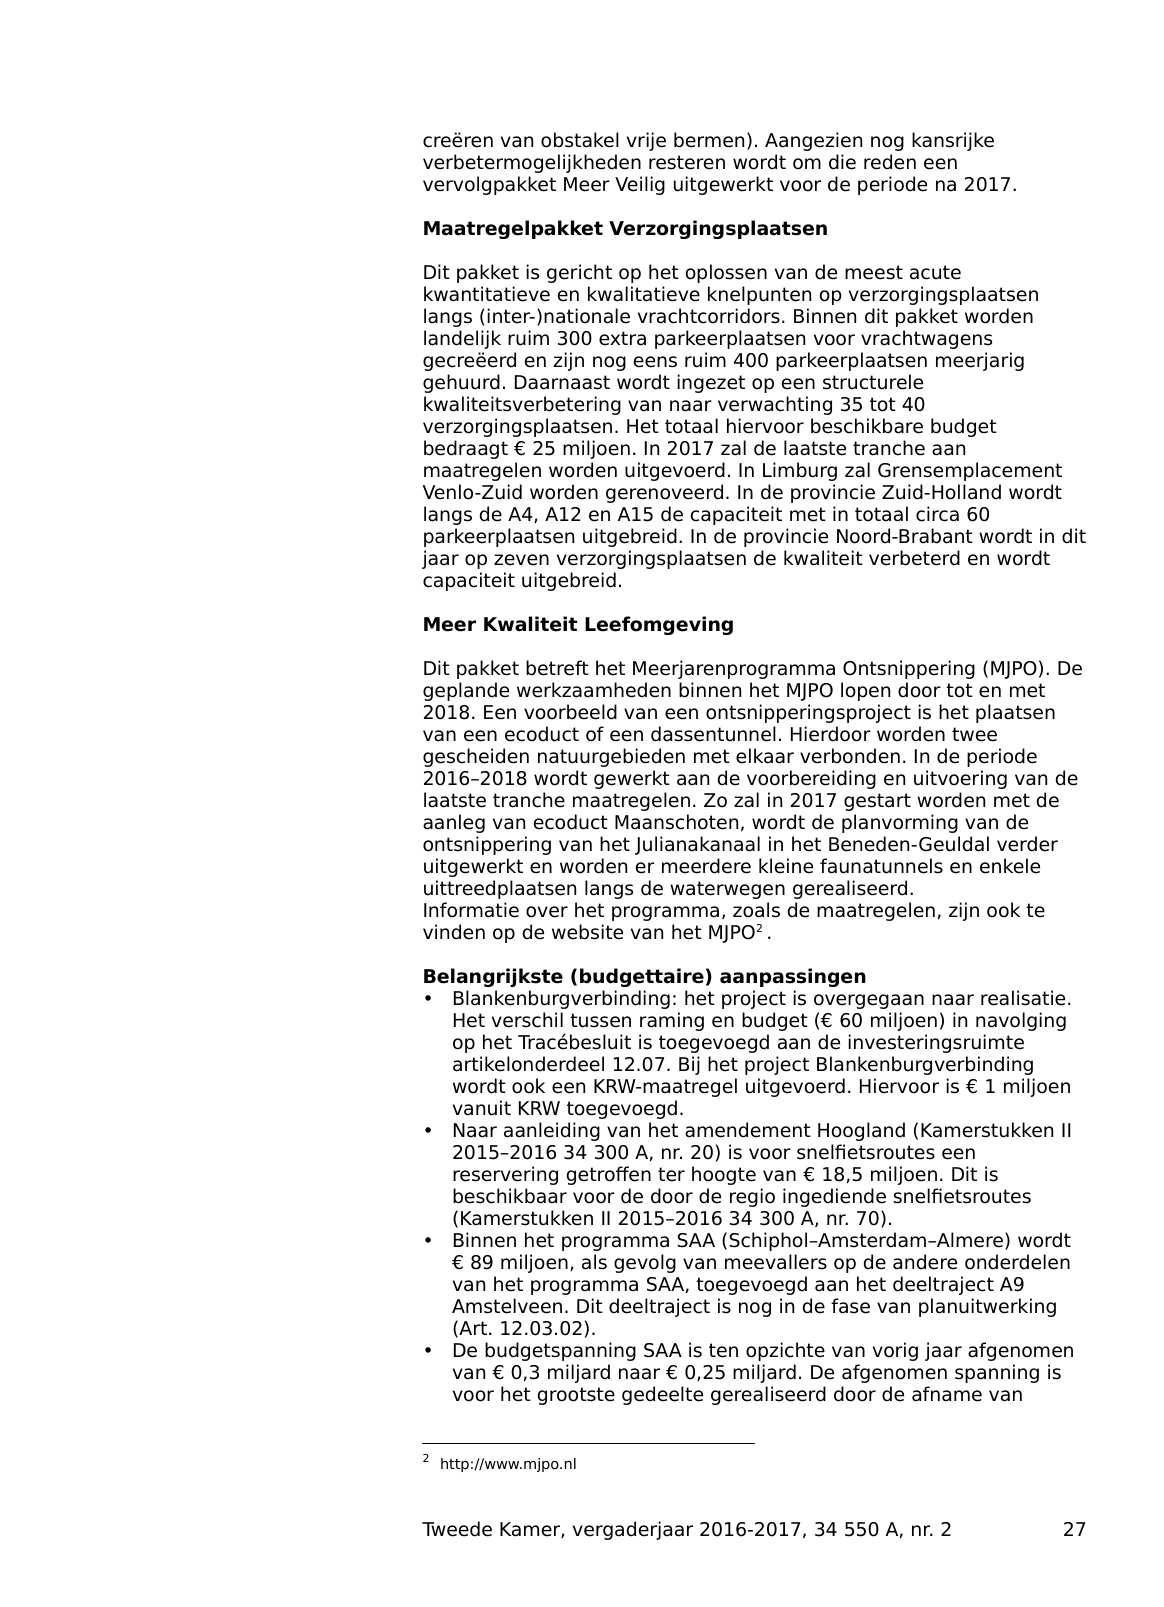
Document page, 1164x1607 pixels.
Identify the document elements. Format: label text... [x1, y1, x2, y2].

subtitle Meer Kwaliteit Leefomgeving [422, 614, 1087, 636]
text Dit pakket is gericht op het oplossen van de meest acute kwantitatieve en kwalitatieve knelpunten op verzorgingsplaatsen langs (inter-)nationale vrachtcorridors. Binnen dit pakket worden landelijk ruim 300 extra parkeerplaatsen voor vrachtwagens gecreëerd en zijn nog eens ruim 400 parkeerplaatsen meerjarig gehuurd. Daarnaast wordt ingezet op een structurele kwaliteitsverbetering van naar verwachting 35 tot 40 verzorgingsplaatsen. Het totaal hiervoor beschikbare budget bedraagt € 25 miljoen. In 2017 zal de laatste tranche aan maatregelen worden uitgevoerd. In Limburg zal Grensemplacement Venlo-Zuid worden gerenoveerd. In de provincie Zuid-Holland wordt langs de A4, A12 en A15 de capaciteit met in totaal circa 60 parkeerplaatsen uitgebreid. In de provincie Noord-Brabant wordt in dit jaar op zeven verzorgingsplaatsen de kwaliteit verbeterd en wordt capaciteit uitgebreid. [422, 262, 1087, 592]
text Informatie over het programma, zoals de maatregelen, zijn ook te vinden op de website van het MJPO. [422, 900, 1087, 944]
text • Naar aanleiding van het amendement Hoogland (Kamerstukken II 2015–2016 34 300 A, nr. 20) is voor snelfietsroutes een reservering getroffen ter hoogte van € 18,5 miljoen. Dit is beschikbaar voor de door de regio ingediende snelfietsroutes (Kamerstukken II 2015–2016 34 300 A, nr. 70). [422, 1120, 1087, 1230]
text creëren van obstakel vrije bermen). Aangezien nog kansrijke verbetermogelijkheden resteren wordt om die reden een vervolgpakket Meer Veilig uitgewerkt voor de periode na 2017. [422, 130, 1087, 196]
subtitle Belangrijkste (budgettaire) aanpassingen [422, 966, 1087, 988]
text • De budgetspanning SAA is ten opzichte van vorig jaar afgenomen van € 0,3 miljard naar € 0,25 miljard. De afgenomen spanning is voor het grootste gedeelte gerealiseerd door de afname van [422, 1340, 1087, 1406]
subtitle Maatregelpakket Verzorgingsplaatsen [422, 218, 1087, 240]
text http://www.mjpo.nl [422, 1452, 1087, 1474]
text • Blankenburgverbinding: het project is overgegaan naar realisatie. Het verschil tussen raming en budget (€ 60 miljoen) in navolging op het Tracébesluit is toegevoegd aan de investeringsruimte artikelonderdeel 12.07. Bij het project Blankenburgverbinding wordt ook een KRW-maatregel uitgevoerd. Hiervoor is € 1 miljoen vanuit KRW toegevoegd. [422, 988, 1087, 1120]
text Dit pakket betreft het Meerjarenprogramma Ontsnippering (MJPO). De geplande werkzaamheden binnen het MJPO lopen door tot en met 2018. Een voorbeeld van een ontsnipperingsproject is het plaatsen van een ecoduct of een dassentunnel. Hierdoor worden twee gescheiden natuurgebieden met elkaar verbonden. In de periode 2016–2018 wordt gewerkt aan de voorbereiding en uitvoering van de laatste tranche maatregelen. Zo zal in 2017 gestart worden met de aanleg van ecoduct Maanschoten, wordt de planvorming van de ontsnippering van het Julianakanaal in het Beneden-Geuldal verder uitgewerkt en worden er meerdere kleine faunatunnels en enkele uittreedplaatsen langs de waterwegen gerealiseerd. [422, 658, 1087, 900]
text • Binnen het programma SAA (Schiphol–Amsterdam–Almere) wordt € 89 miljoen, als gevolg van meevallers op de andere onderdelen van het programma SAA, toegevoegd aan het deeltraject A9 Amstelveen. Dit deeltraject is nog in de fase van planuitwerking (Art. 12.03.02). [422, 1230, 1087, 1340]
